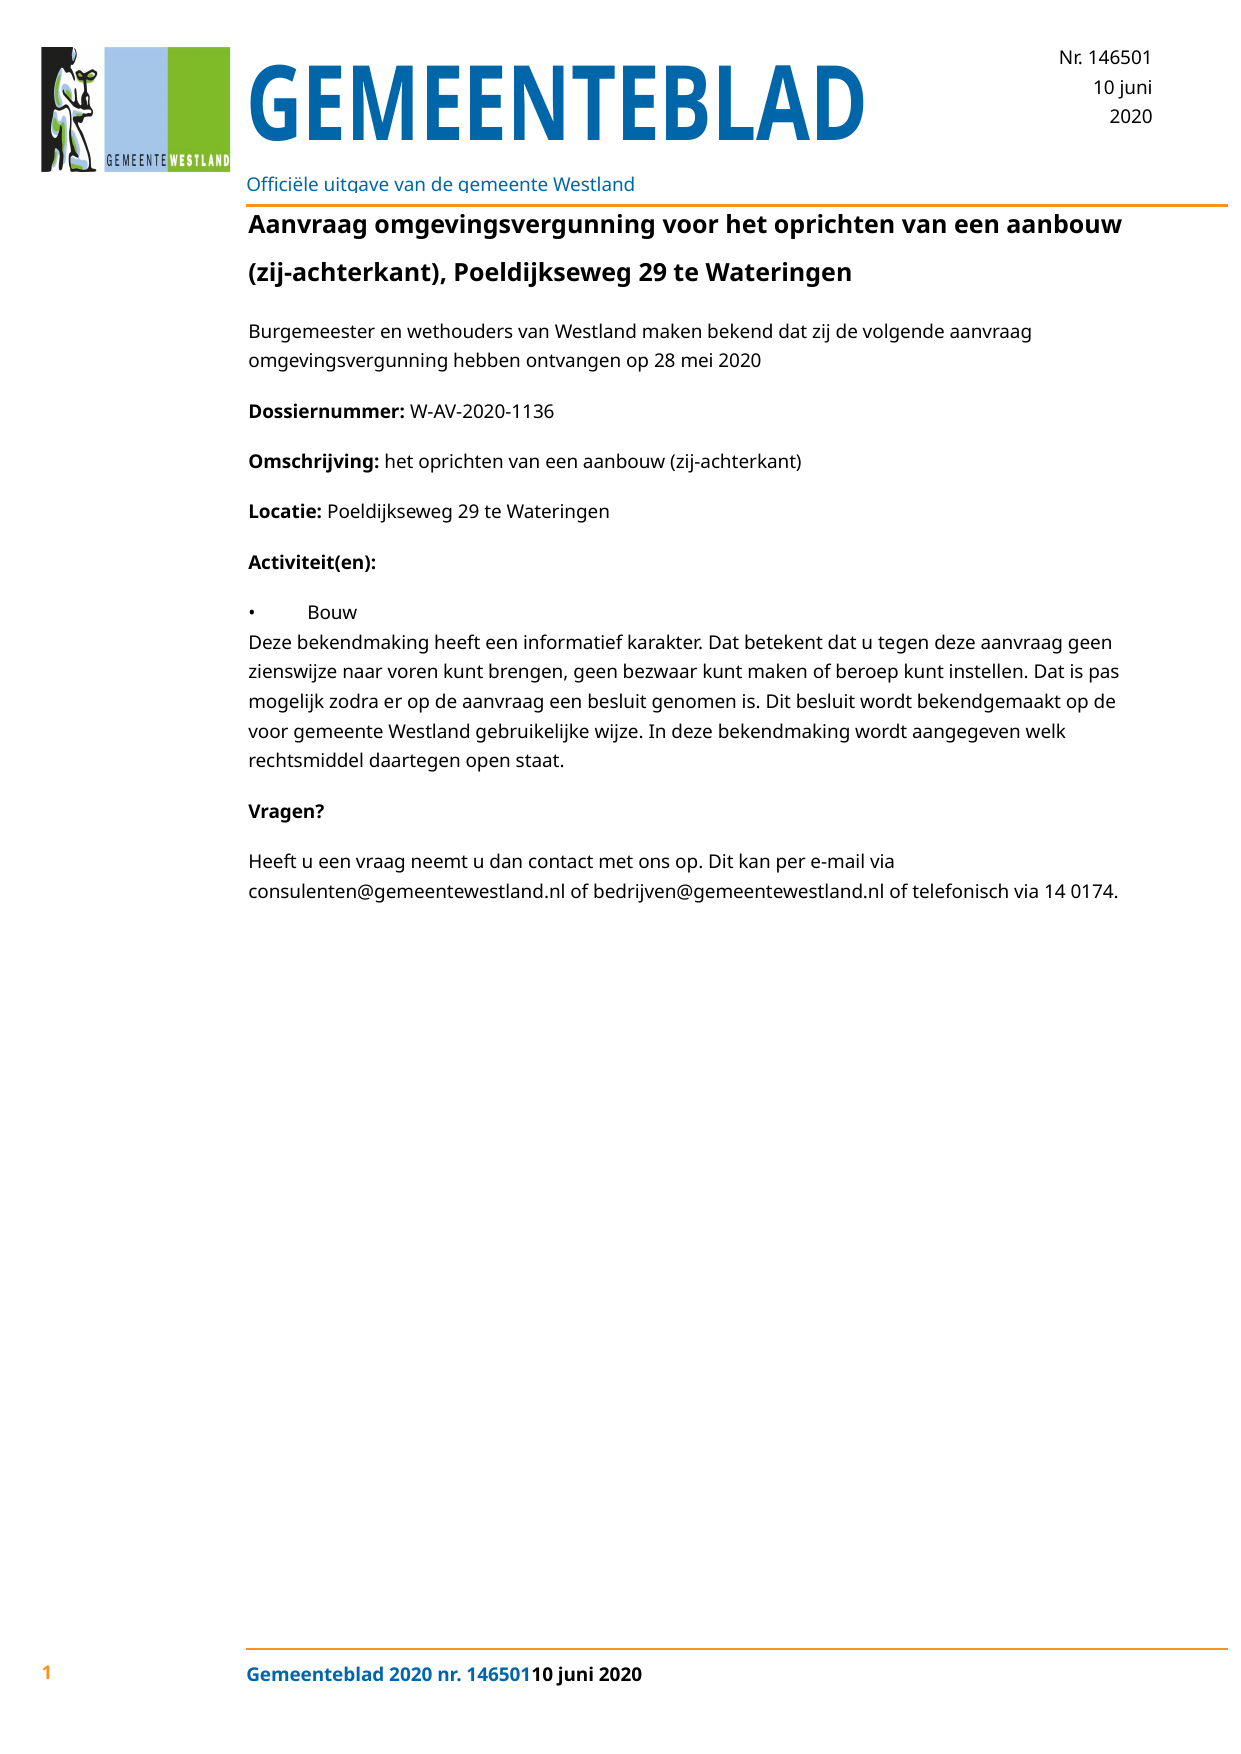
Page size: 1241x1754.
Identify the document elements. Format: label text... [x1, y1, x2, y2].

picture [41, 47, 231, 172]
text Vragen? [248, 798, 1152, 824]
text Dossiernummer: W-AV-2020-1136 [248, 398, 1152, 424]
text Locatie: Poeldijkseweg 29 te Wateringen [248, 499, 1152, 524]
text Omschrijving: het oprichten van een aanbouw (zij-achterkant) [248, 448, 1152, 474]
text Deze bekendmaking heeft een informatief karakter. Dat betekent dat u tegen deze aanvraag geen zienswijze naar voren kunt brengen, geen bezwaar kunt maken of beroep kunt instellen. Dat is pas mogelijk zodra er op de aanvraag een besluit genomen is. Dit besluit wordt bekendgemaakt op de voor gemeente Westland gebruikelijke wijze. In deze bekendmaking wordt aangegeven welk rechtsmiddel daartegen open staat. [248, 629, 1152, 773]
list Bouw [248, 599, 1152, 625]
text Aanvraag omgevingsvergunning voor het oprichten van een aanbouw (zij-achterkant), Poeldijkseweg 29 te Wateringen [248, 207, 1152, 288]
text Burgemeester en wethouders van Westland maken bekend dat zij de volgende aanvraag omgevingsvergunning hebben ontvangen op 28 mei 2020 [248, 318, 1152, 373]
text Heeft u een vraag neemt u dan contact met ons op. Dit kan per e-mail via consulenten@gemeentewestland.nl of bedrijven@gemeentewestland.nl of telefonisch via 14 0174. [248, 848, 1152, 904]
text Activiteit(en): [248, 549, 1152, 575]
